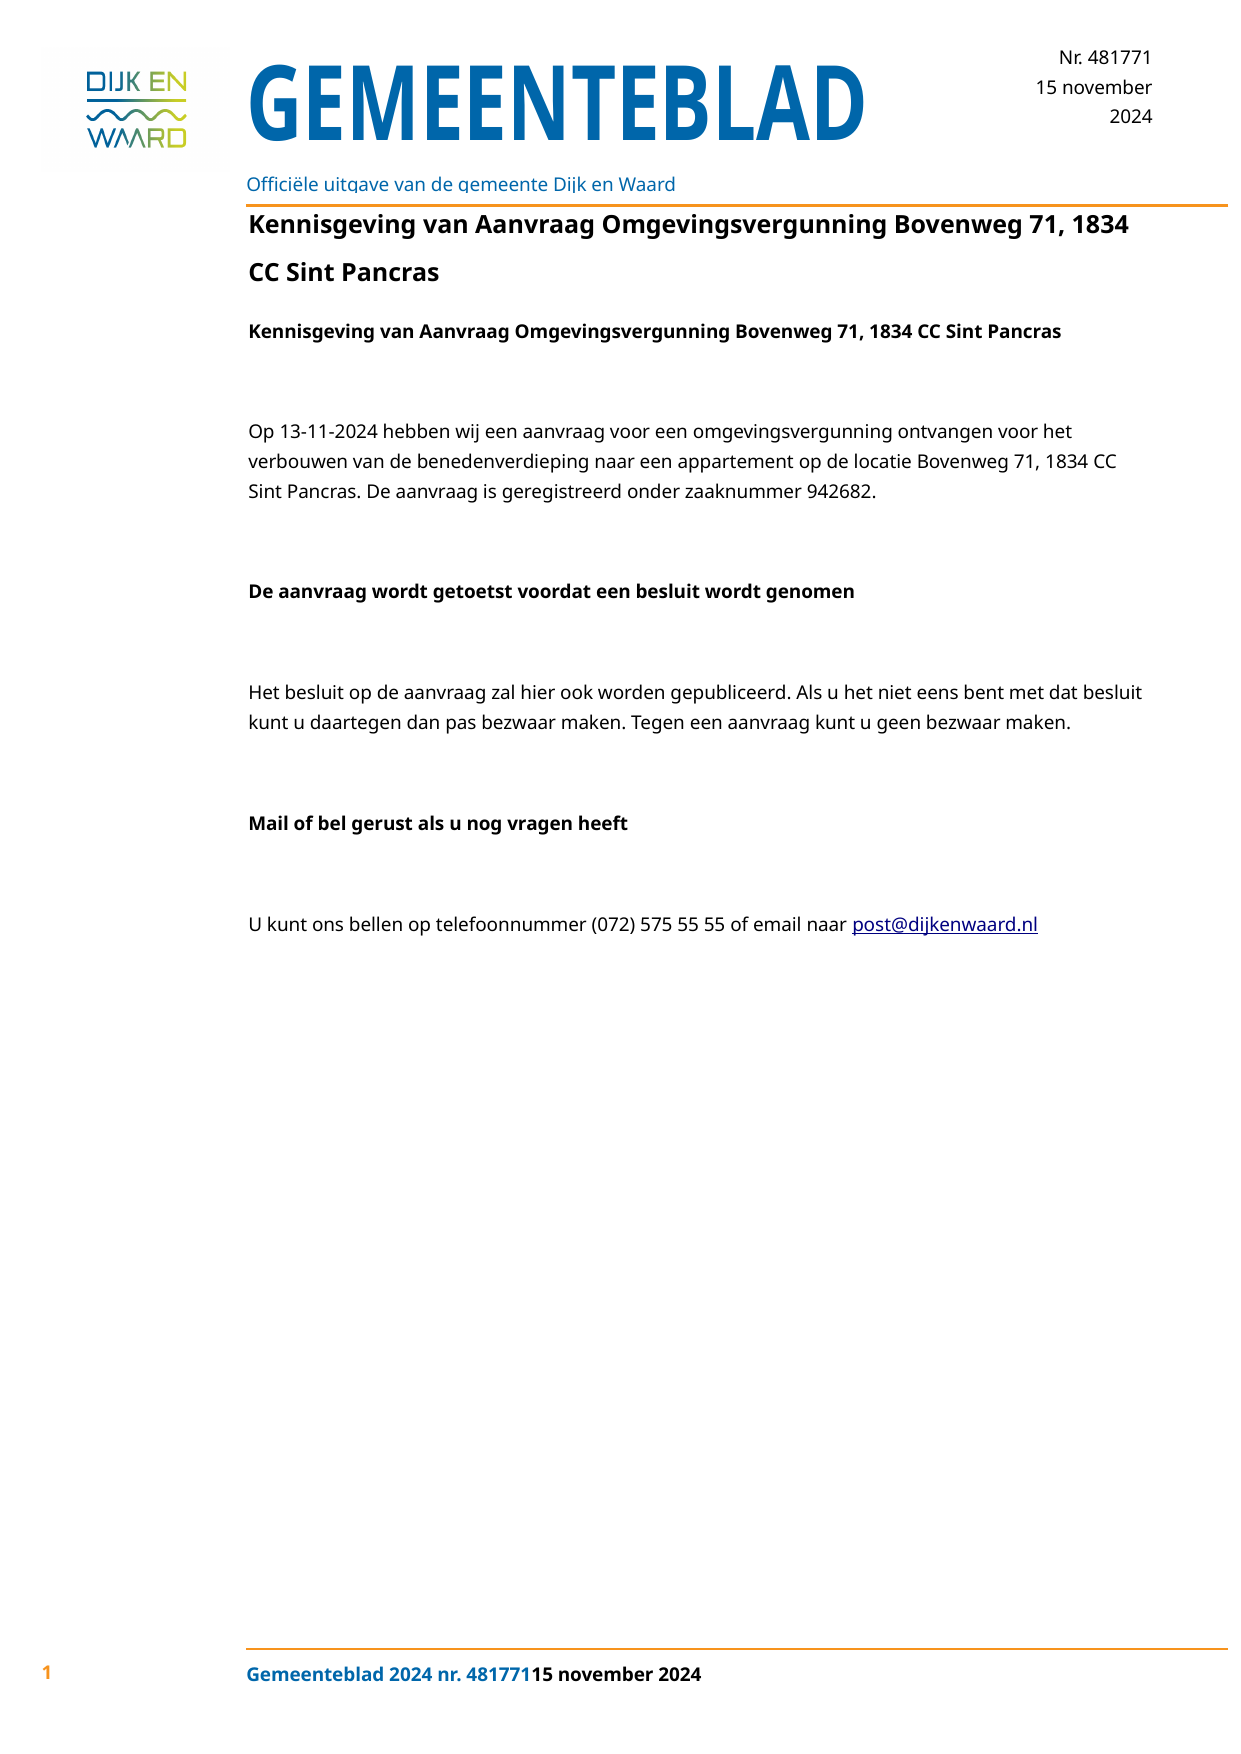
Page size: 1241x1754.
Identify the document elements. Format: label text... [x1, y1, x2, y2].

text Het besluit op de aanvraag zal hier ook worden gepubliceerd. Als u het niet eens bent met dat besluit kunt u daartegen dan pas bezwaar maken. Tegen een aanvraag kunt u geen bezwaar maken. [248, 679, 1152, 735]
picture [41, 47, 231, 172]
text Kennisgeving van Aanvraag Omgevingsvergunning Bovenweg 71, 1834 CC Sint Pancras [248, 318, 1152, 344]
text U kunt ons bellen op telefoonnummer (072) 575 55 55 of email naar post@dijkenwaard.nl [248, 911, 1152, 937]
text Mail of bel gerust als u nog vragen heeft [248, 810, 1152, 836]
text Kennisgeving van Aanvraag Omgevingsvergunning Bovenweg 71, 1834 CC Sint Pancras [248, 207, 1152, 288]
text De aanvraag wordt getoetst voordat een besluit wordt genomen [248, 579, 1152, 604]
text Op 13-11-2024 hebben wij een aanvraag voor een omgevingsvergunning ontvangen voor het verbouwen van de benedenverdieping naar een appartement op de locatie Bovenweg 71, 1834 CC Sint Pancras. De aanvraag is geregistreerd onder zaaknummer 942682. [248, 419, 1152, 504]
